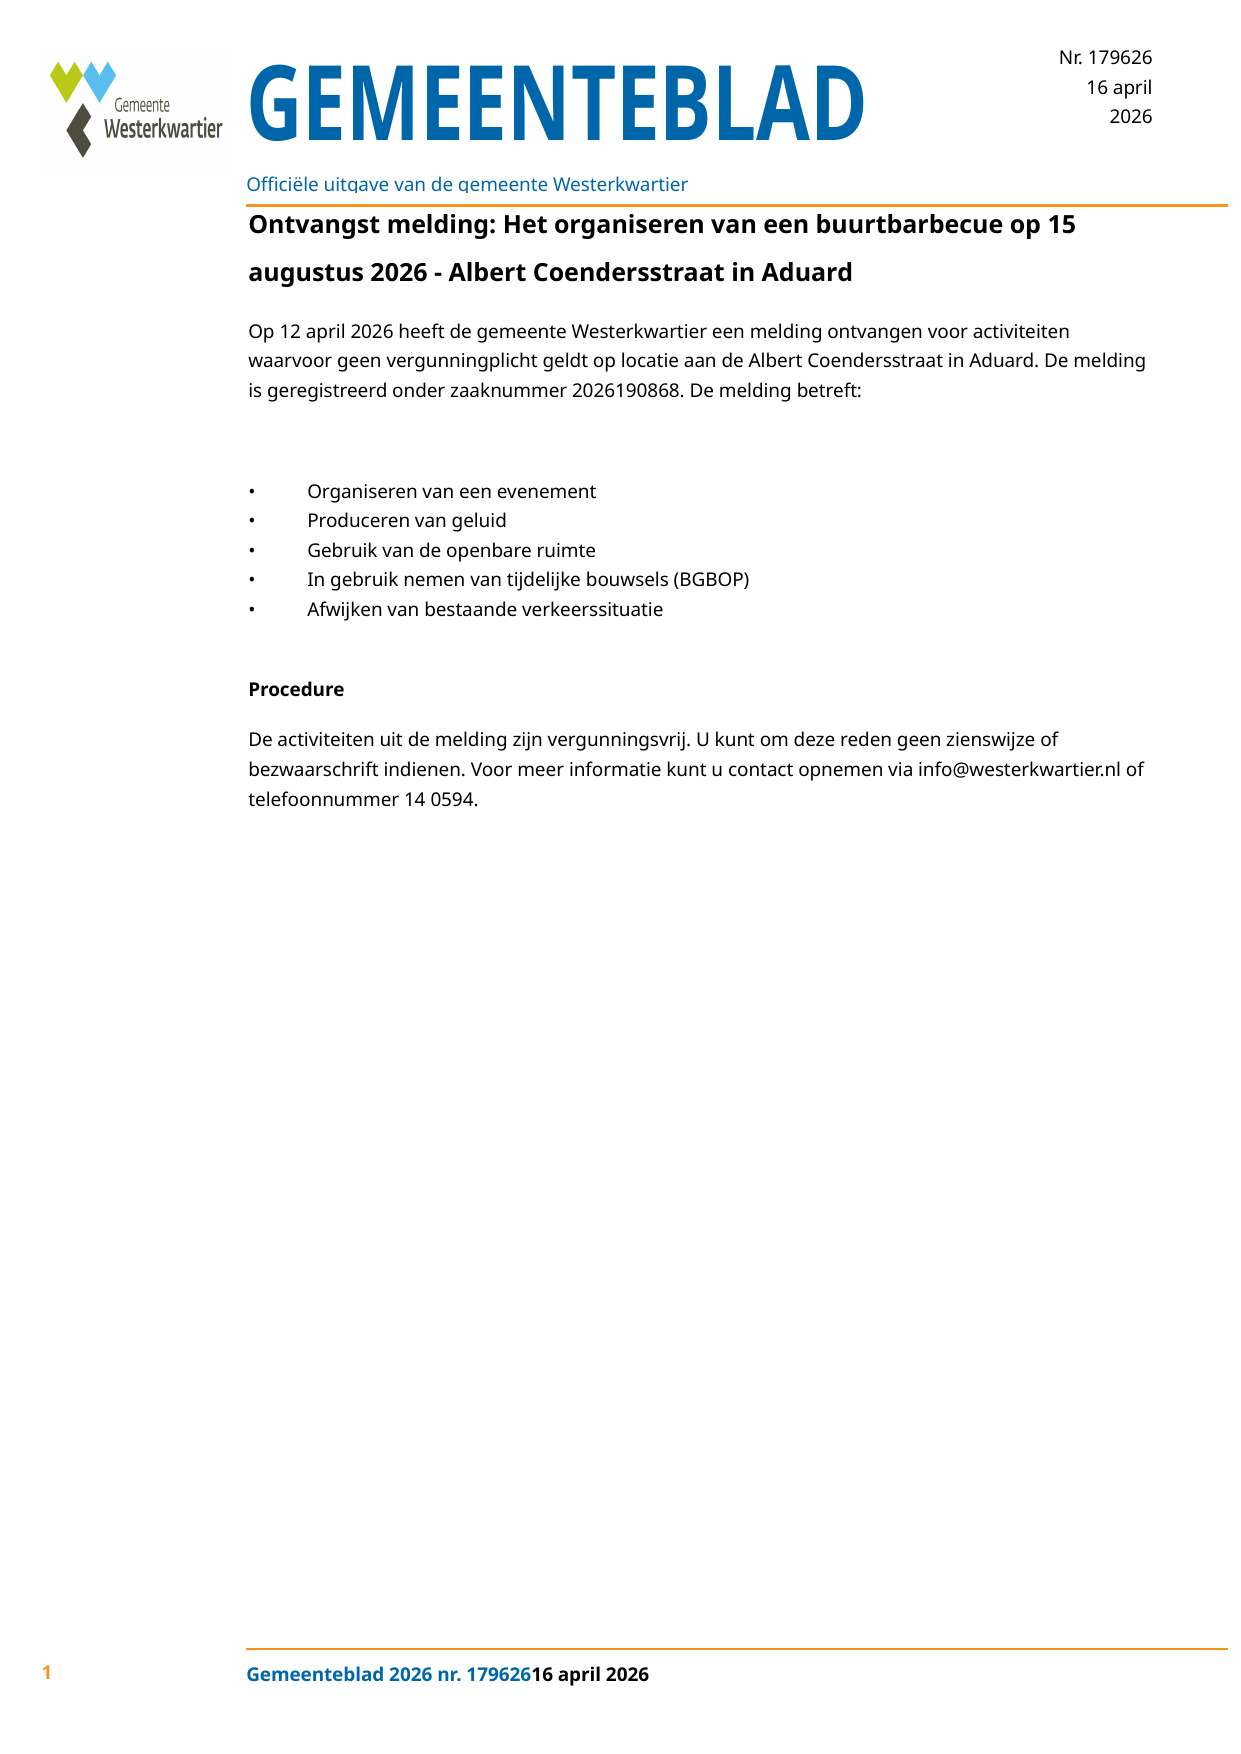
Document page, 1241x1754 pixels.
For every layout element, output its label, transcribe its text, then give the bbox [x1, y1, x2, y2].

list In gebruik nemen van tijdelijke bouwsels (BGBOP) [248, 567, 1152, 592]
text Op 12 april 2026 heeft de gemeente Westerkwartier een melding ontvangen voor activiteiten waarvoor geen vergunningplicht geldt op locatie aan de Albert Coendersstraat in Aduard. De melding is geregistreerd onder zaaknummer 2026190868. De melding betreft: [248, 318, 1152, 403]
text Ontvangst melding: Het organiseren van een buurtbarbecue op 15 augustus 2026 - Albert Coendersstraat in Aduard [248, 207, 1152, 288]
text De activiteiten uit de melding zijn vergunningsvrij. U kunt om deze reden geen zienswijze of bezwaarschrift indienen. Voor meer informatie kunt u contact opnemen via info@westerkwartier.nl of telefoonnummer 14 0594. [248, 727, 1152, 812]
text Procedure [248, 676, 1152, 702]
list Gebruik van de openbare ruimte [248, 537, 1152, 563]
list Produceren van geluid [248, 507, 1152, 533]
list Afwijken van bestaande verkeerssituatie [248, 596, 1152, 622]
list Organiseren van een evenement [248, 478, 1152, 504]
picture [41, 47, 231, 172]
